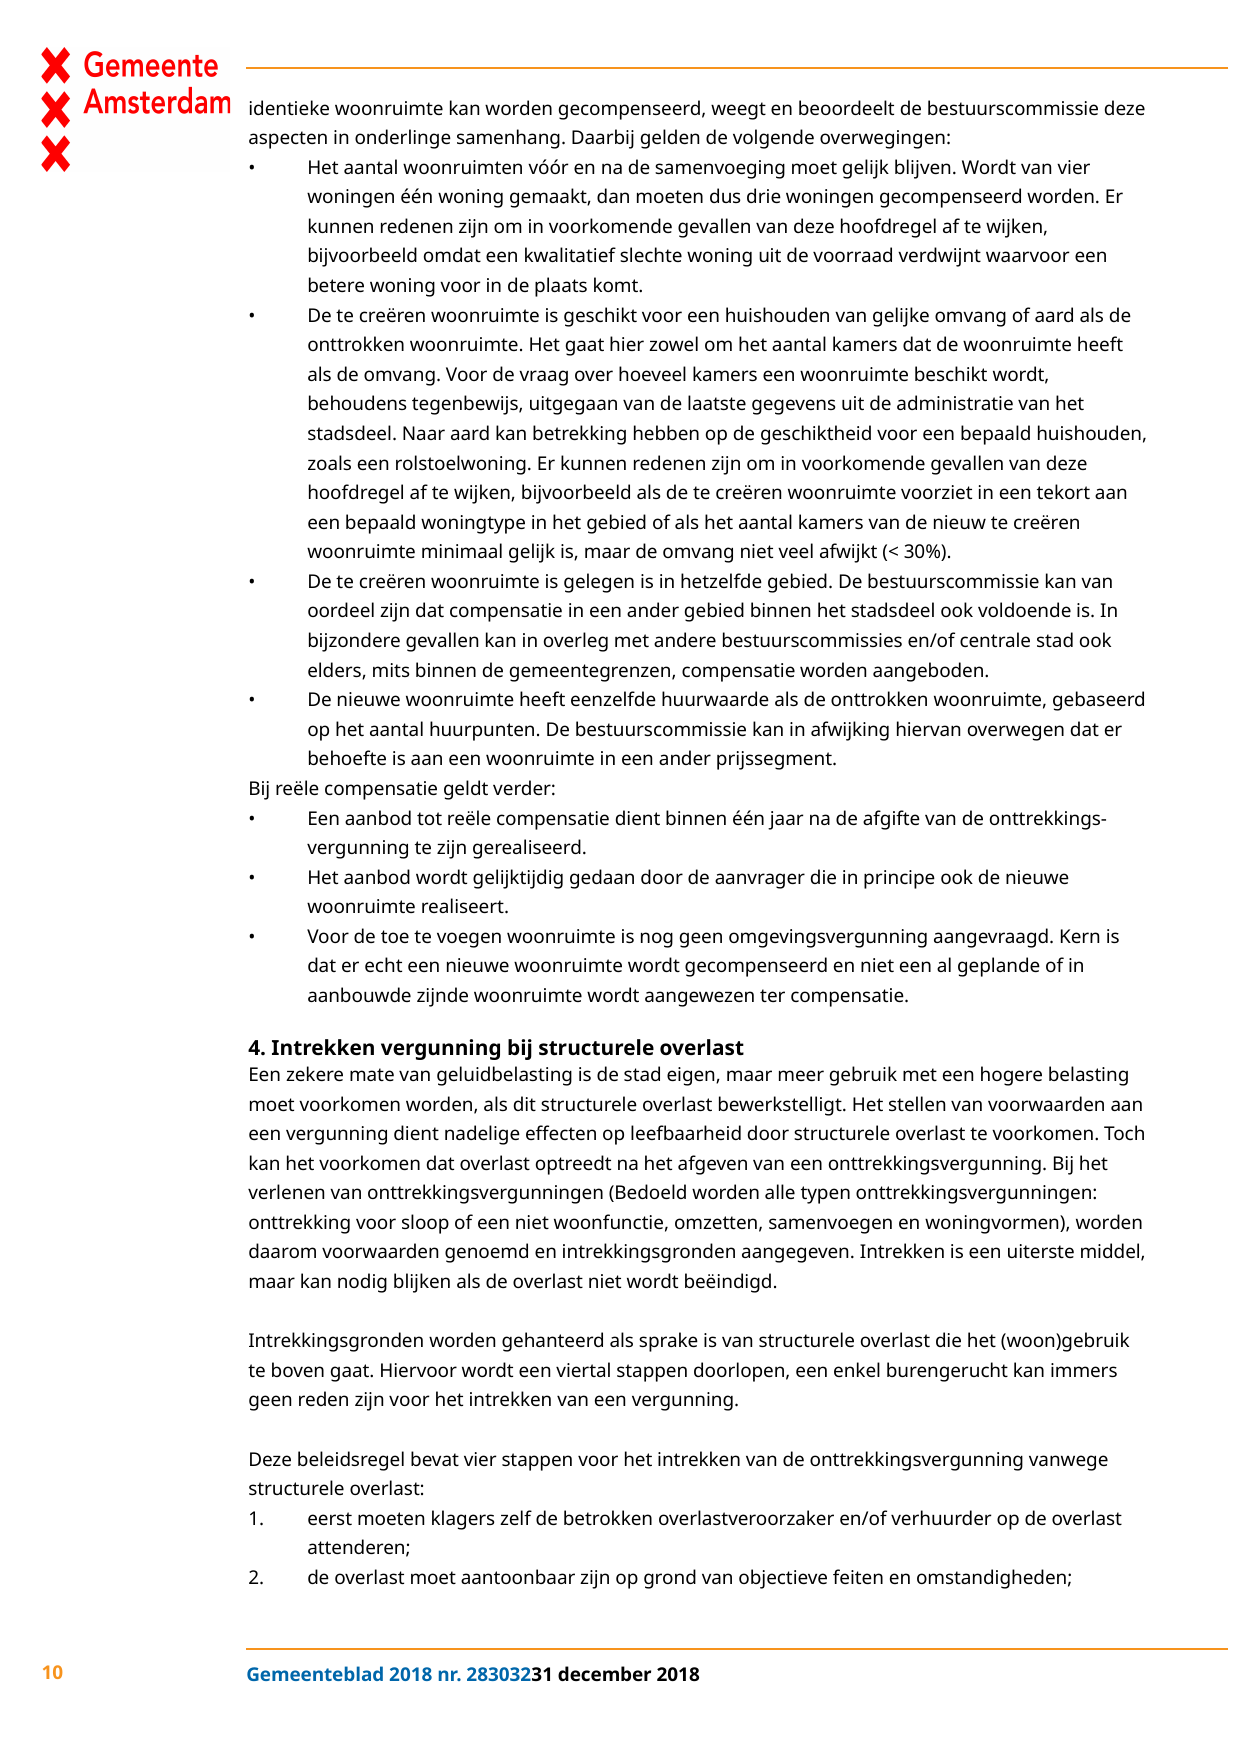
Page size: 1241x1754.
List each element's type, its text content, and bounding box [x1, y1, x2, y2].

list Een aanbod tot reële compensatie dient binnen één jaar na de afgifte van de onttrekkings-vergunning te zijn gerealiseerd. [248, 805, 1152, 860]
text Deze beleidsregel bevat vier stappen voor het intrekken van de onttrekkingsvergunning vanwege structurele overlast: [248, 1446, 1152, 1501]
list Het aanbod wordt gelijktijdig gedaan door de aanvrager die in principe ook de nieuwe woonruimte realiseert. [248, 864, 1152, 919]
list eerst moeten klagers zelf de betrokken overlastveroorzaker en/of verhuurder op de overlast attenderen; [248, 1505, 1152, 1560]
list De nieuwe woonruimte heeft eenzelfde huurwaarde als de onttrokken woonruimte, gebaseerd op het aantal huurpunten. De bestuurscommissie kan in afwijking hiervan overwegen dat er behoefte is aan een woonruimte in een ander prijssegment. [248, 686, 1152, 771]
text Een zekere mate van geluidbelasting is de stad eigen, maar meer gebruik met een hogere belasting moet voorkomen worden, als dit structurele overlast bewerkstelligt. Het stellen van voorwaarden aan een vergunning dient nadelige effecten op leefbaarheid door structurele overlast te voorkomen. Toch kan het voorkomen dat overlast optreedt na het afgeven van een onttrekkingsvergunning. Bij het verlenen van onttrekkingsvergunningen (Bedoeld worden alle typen onttrekkingsvergunningen: onttrekking voor sloop of een niet woonfunctie, omzetten, samenvoegen en woningvormen), worden daarom voorwaarden genoemd en intrekkingsgronden aangegeven. Intrekken is een uiterste middel, maar kan nodig blijken als de overlast niet wordt beëindigd. [248, 1061, 1152, 1294]
text Intrekkingsgronden worden gehanteerd als sprake is van structurele overlast die het (woon)gebruik te boven gaat. Hiervoor wordt een viertal stappen doorlopen, een enkel burengerucht kan immers geen reden zijn voor het intrekken van een vergunning. [248, 1327, 1152, 1412]
list De te creëren woonruimte is geschikt voor een huishouden van gelijke omvang of aard als de onttrokken woonruimte. Het gaat hier zowel om het aantal kamers dat de woonruimte heeft als de omvang. Voor de vraag over hoeveel kamers een woonruimte beschikt wordt, behoudens tegenbewijs, uitgegaan van de laatste gegevens uit de administratie van het stadsdeel. Naar aard kan betrekking hebben op de geschiktheid voor een bepaald huishouden, zoals een rolstoelwoning. Er kunnen redenen zijn om in voorkomende gevallen van deze hoofdregel af te wijken, bijvoorbeeld als de te creëren woonruimte voorziet in een tekort aan een bepaald woningtype in het gebied of als het aantal kamers van de nieuw te creëren woonruimte minimaal gelijk is, maar de omvang niet veel afwijkt (< 30%). [248, 302, 1152, 564]
list Voor de toe te voegen woonruimte is nog geen omgevingsvergunning aangevraagd. Kern is dat er echt een nieuwe woonruimte wordt gecompenseerd en niet een al geplande of in aanbouwde zijnde woonruimte wordt aangewezen ter compensatie. [248, 923, 1152, 1008]
picture [41, 47, 231, 172]
text 4. Intrekken vergunning bij structurele overlast [248, 1033, 1152, 1061]
list Het aantal woonruimten vóór en na de samenvoeging moet gelijk blijven. Wordt van vier woningen één woning gemaakt, dan moeten dus drie woningen gecompenseerd worden. Er kunnen redenen zijn om in voorkomende gevallen van deze hoofdregel af te wijken, bijvoorbeeld omdat een kwalitatief slechte woning uit de voorraad verdwijnt waarvoor een betere woning voor in de plaats komt. [248, 154, 1152, 298]
text Bij reële compensatie geldt verder: [248, 775, 1152, 801]
list De te creëren woonruimte is gelegen is in hetzelfde gebied. De bestuurscommissie kan van oordeel zijn dat compensatie in een ander gebied binnen het stadsdeel ook voldoende is. In bijzondere gevallen kan in overleg met andere bestuurscommissies en/of centrale stad ook elders, mits binnen de gemeentegrenzen, compensatie worden aangeboden. [248, 568, 1152, 683]
list de overlast moet aantoonbaar zijn op grond van objectieve feiten en omstandigheden; [248, 1564, 1152, 1590]
text identieke woonruimte kan worden gecompenseerd, weegt en beoordeelt de bestuurscommissie deze aspecten in onderlinge samenhang. Daarbij gelden de volgende overwegingen: [248, 95, 1152, 150]
